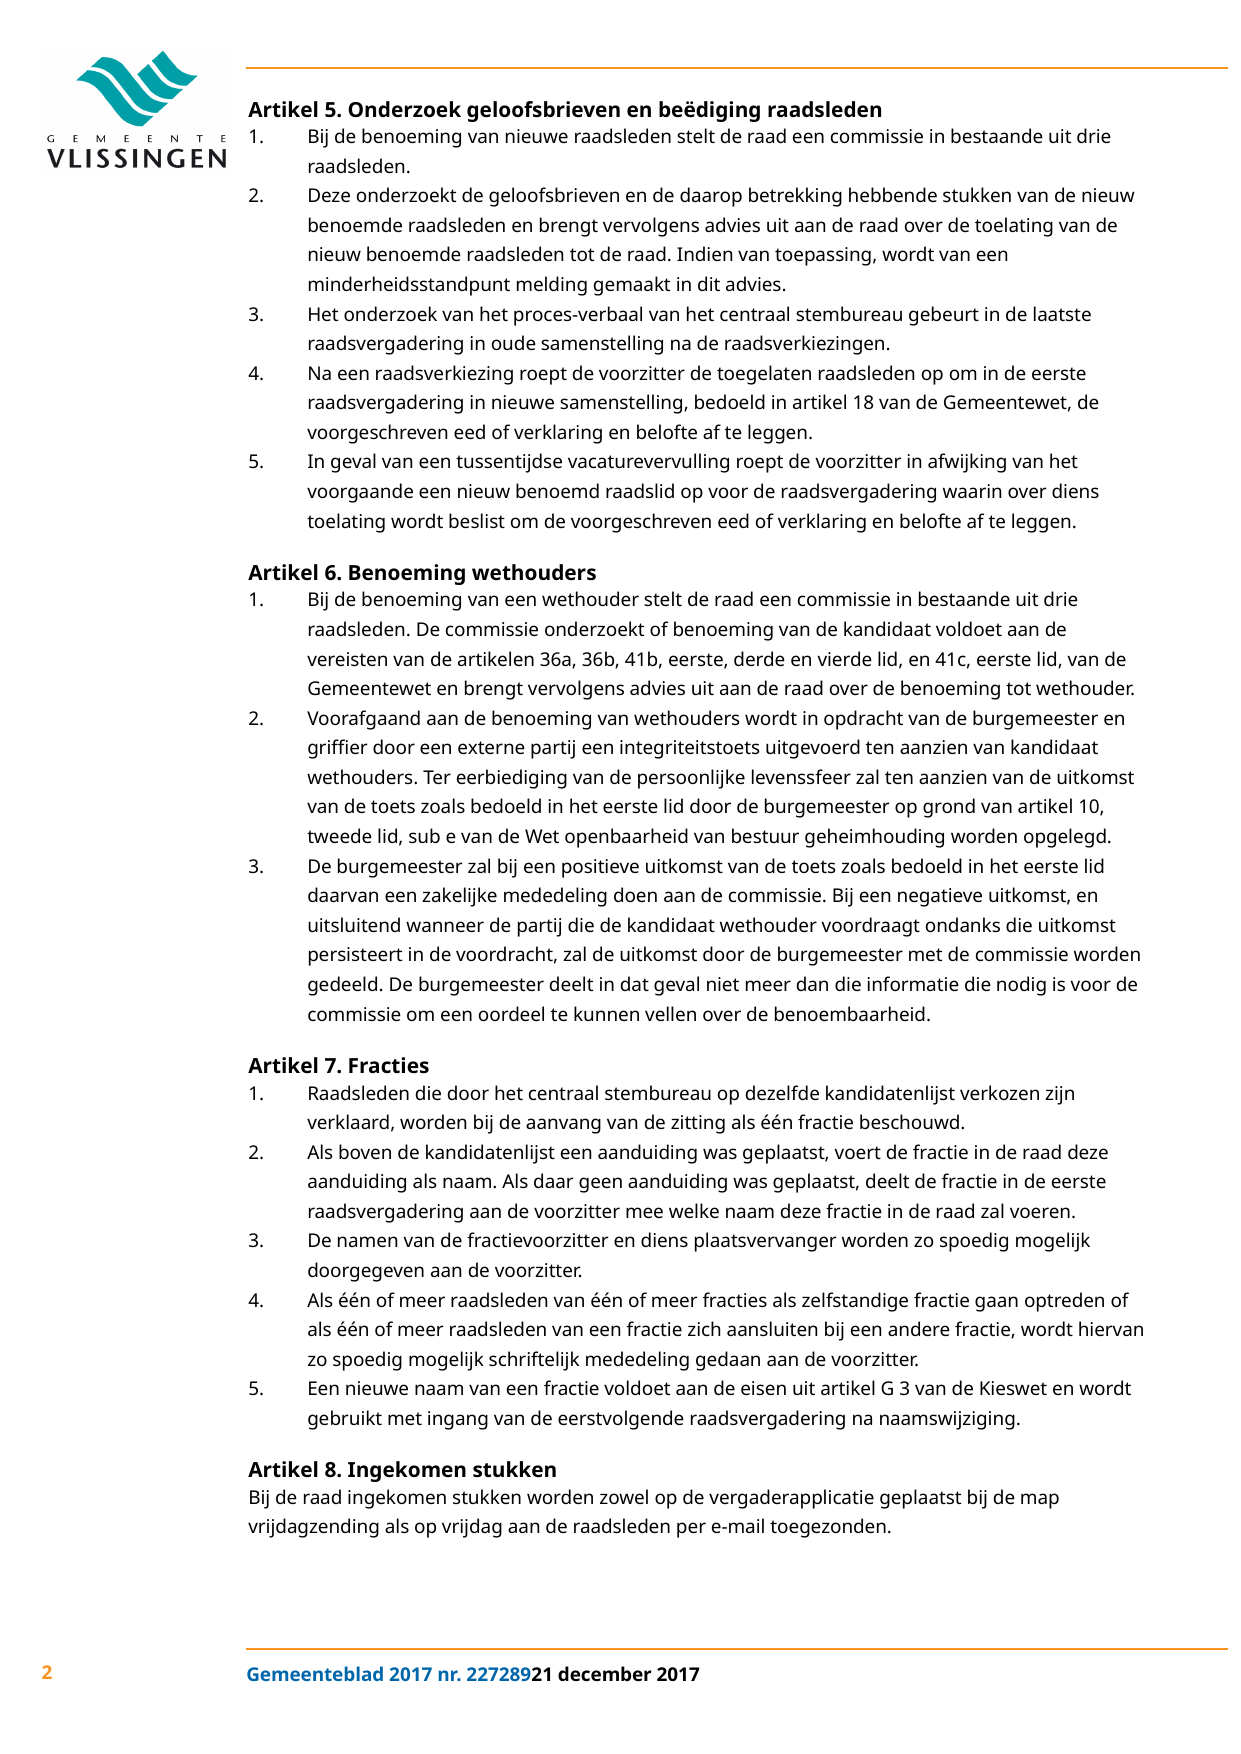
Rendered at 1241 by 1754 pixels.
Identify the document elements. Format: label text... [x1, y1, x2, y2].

text Bij de raad ingekomen stukken worden zowel op de vergaderapplicatie geplaatst bij de map vrijdagzending als op vrijdag aan de raadsleden per e-mail toegezonden. [248, 1484, 1152, 1539]
list De namen van de fractievoorzitter en diens plaatsvervanger worden zo spoedig mogelijk doorgegeven aan de voorzitter. [248, 1228, 1152, 1283]
list Als boven de kandidatenlijst een aanduiding was geplaatst, voert de fractie in de raad deze aanduiding als naam. Als daar geen aanduiding was geplaatst, deelt de fractie in de eerste raadsvergadering aan de voorzitter mee welke naam deze fractie in de raad zal voeren. [248, 1139, 1152, 1224]
list Bij de benoeming van nieuwe raadsleden stelt de raad een commissie in bestaande uit drie raadsleden. [248, 123, 1152, 178]
list Bij de benoeming van een wethouder stelt de raad een commissie in bestaande uit drie raadsleden. De commissie onderzoekt of benoeming van de kandidaat voldoet aan de vereisten van de artikelen 36a, 36b, 41b, eerste, derde en vierde lid, en 41c, eerste lid, van de Gemeentewet en brengt vervolgens advies uit aan de raad over de benoeming tot wethouder. [248, 587, 1152, 701]
text Artikel 8. Ingekomen stukken [248, 1456, 1152, 1484]
picture [41, 47, 231, 172]
list Voorafgaand aan de benoeming van wethouders wordt in opdracht van de burgemeester en griffier door een externe partij een integriteitstoets uitgevoerd ten aanzien van kandidaat wethouders. Ter eerbiediging van de persoonlijke levenssfeer zal ten aanzien van de uitkomst van de toets zoals bedoeld in het eerste lid door de burgemeester op grond van artikel 10, tweede lid, sub e van de Wet openbaarheid van bestuur geheimhouding worden opgelegd. [248, 705, 1152, 849]
list Deze onderzoekt de geloofsbrieven en de daarop betrekking hebbende stukken van de nieuw benoemde raadsleden en brengt vervolgens advies uit aan de raad over de toelating van de nieuw benoemde raadsleden tot de raad. Indien van toepassing, wordt van een minderheidsstandpunt melding gemaakt in dit advies. [248, 182, 1152, 297]
list Het onderzoek van het proces-verbaal van het centraal stembureau gebeurt in de laatste raadsvergadering in oude samenstelling na de raadsverkiezingen. [248, 301, 1152, 356]
list Een nieuwe naam van een fractie voldoet aan de eisen uit artikel G 3 van de Kieswet en wordt gebruikt met ingang van de eerstvolgende raadsvergadering na naamswijziging. [248, 1376, 1152, 1431]
text Artikel 6. Benoeming wethouders [248, 558, 1152, 587]
text Artikel 5. Onderzoek geloofsbrieven en beëdiging raadsleden [248, 95, 1152, 123]
list In geval van een tussentijdse vacaturevervulling roept de voorzitter in afwijking van het voorgaande een nieuw benoemd raadslid op voor de raadsvergadering waarin over diens toelating wordt beslist om de voorgeschreven eed of verklaring en belofte af te leggen. [248, 449, 1152, 533]
list Na een raadsverkiezing roept de voorzitter de toegelaten raadsleden op om in de eerste raadsvergadering in nieuwe samenstelling, bedoeld in artikel 18 van de Gemeentewet, de voorgeschreven eed of verklaring en belofte af te leggen. [248, 360, 1152, 445]
list Raadsleden die door het centraal stembureau op dezelfde kandidatenlijst verkozen zijn verklaard, worden bij de aanvang van de zitting als één fractie beschouwd. [248, 1080, 1152, 1135]
list Als één of meer raadsleden van één of meer fracties als zelfstandige fractie gaan optreden of als één of meer raadsleden van een fractie zich aansluiten bij een andere fractie, wordt hiervan zo spoedig mogelijk schriftelijk mededeling gedaan aan de voorzitter. [248, 1287, 1152, 1372]
list De burgemeester zal bij een positieve uitkomst van de toets zoals bedoeld in het eerste lid daarvan een zakelijke mededeling doen aan de commissie. Bij een negatieve uitkomst, en uitsluitend wanneer de partij die de kandidaat wethouder voordraagt ondanks die uitkomst persisteert in de voordracht, zal de uitkomst door de burgemeester met de commissie worden gedeeld. De burgemeester deelt in dat geval niet meer dan die informatie die nodig is voor de commissie om een oordeel te kunnen vellen over de benoembaarheid. [248, 853, 1152, 1027]
text Artikel 7. Fracties [248, 1051, 1152, 1080]
